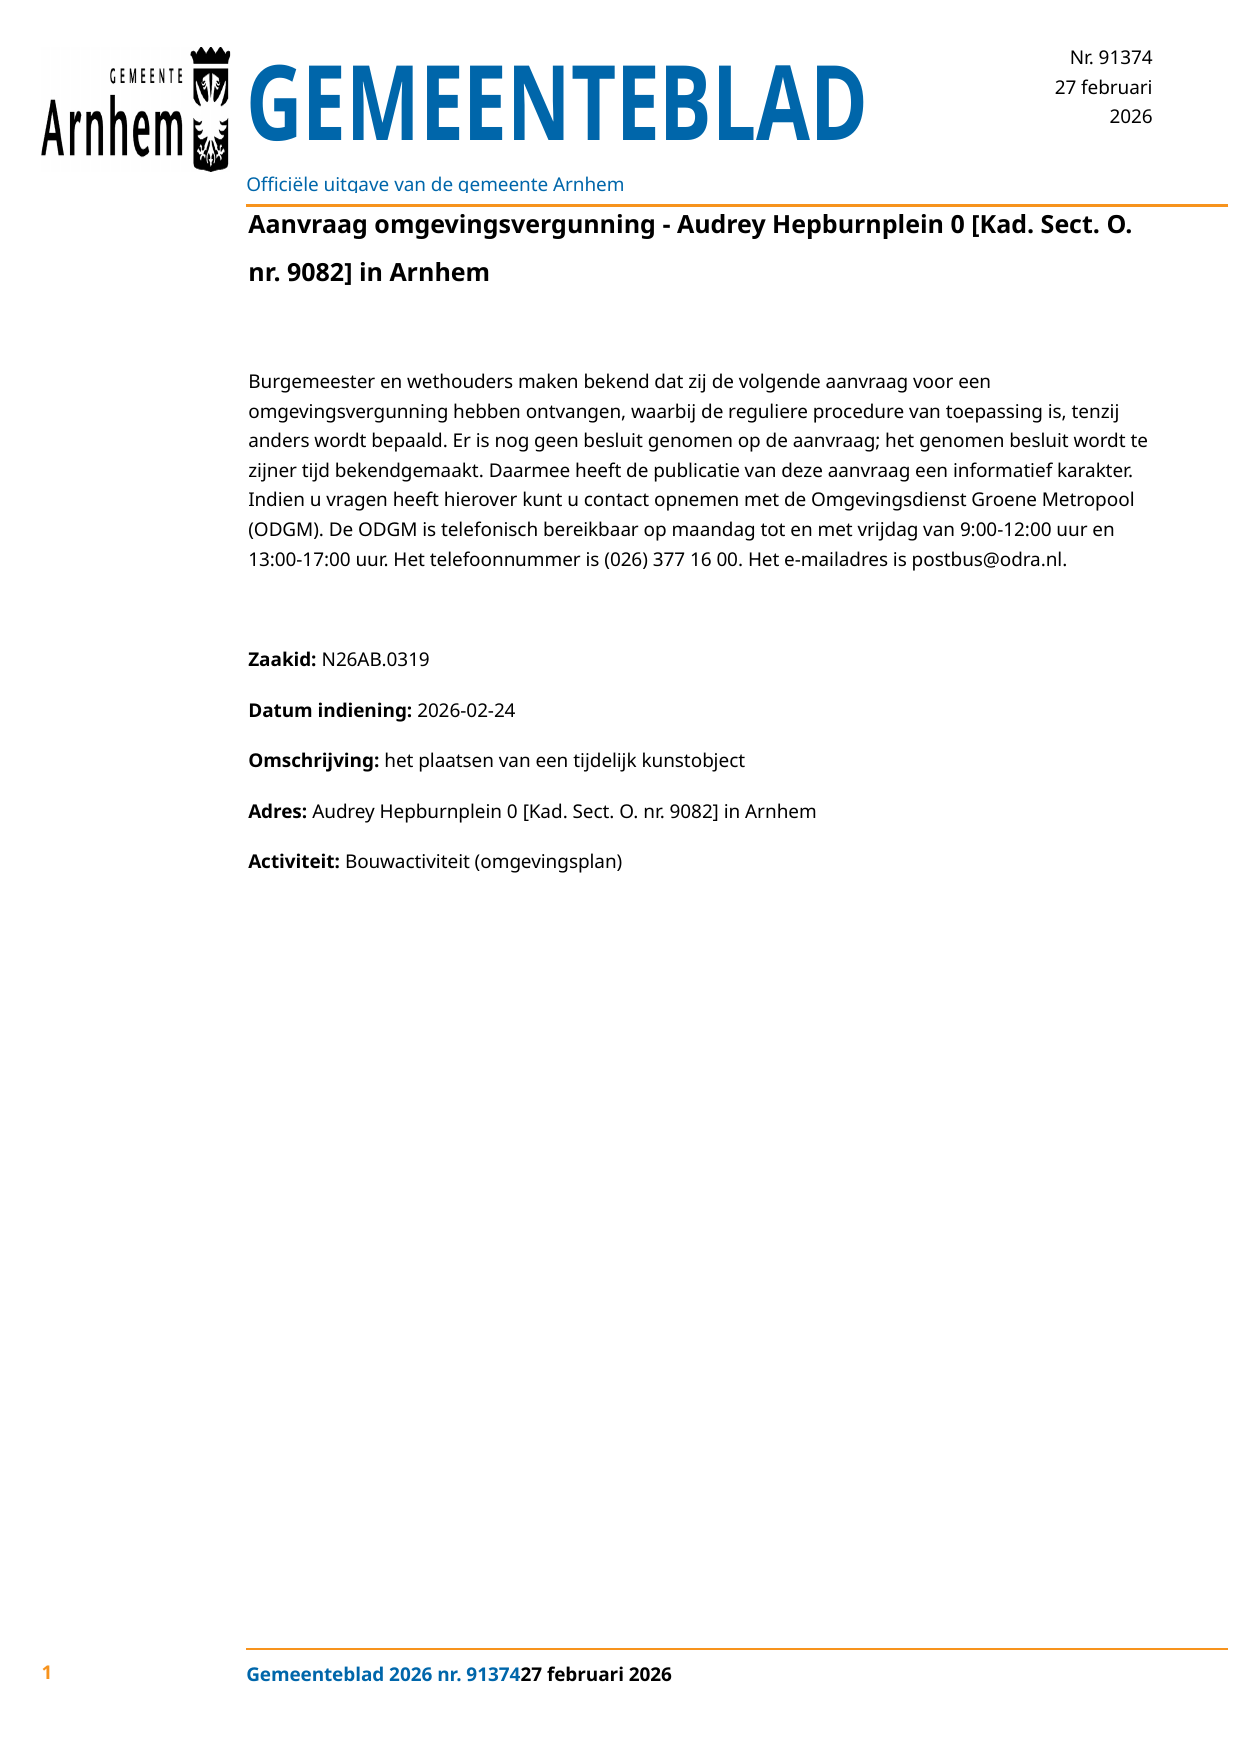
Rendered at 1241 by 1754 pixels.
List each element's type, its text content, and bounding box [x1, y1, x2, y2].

text Adres: Audrey Hepburnplein 0 [Kad. Sect. O. nr. 9082] in Arnhem [248, 798, 1152, 824]
picture [41, 47, 231, 172]
text Datum indiening: 2026-02-24 [248, 697, 1152, 723]
text Activiteit: Bouwactiviteit (omgevingsplan) [248, 848, 1152, 874]
text Burgemeester en wethouders maken bekend dat zij de volgende aanvraag voor een omgevingsvergunning hebben ontvangen, waarbij de reguliere procedure van toepassing is, tenzij anders wordt bepaald. Er is nog geen besluit genomen op de aanvraag; het genomen besluit wordt te zijner tijd bekendgemaakt. Daarmee heeft de publicatie van deze aanvraag een informatief karakter. Indien u vragen heeft hierover kunt u contact opnemen met de Omgevingsdienst Groene Metropool (ODGM). De ODGM is telefonisch bereikbaar op maandag tot en met vrijdag van 9:00-12:00 uur en 13:00-17:00 uur. Het telefoonnummer is (026) 377 16 00. Het e-mailadres is postbus@odra.nl. [248, 368, 1152, 572]
text Omschrijving: het plaatsen van een tijdelijk kunstobject [248, 747, 1152, 773]
text Zaakid: N26AB.0319 [248, 647, 1152, 672]
text Aanvraag omgevingsvergunning - Audrey Hepburnplein 0 [Kad. Sect. O. nr. 9082] in Arnhem [248, 207, 1152, 288]
